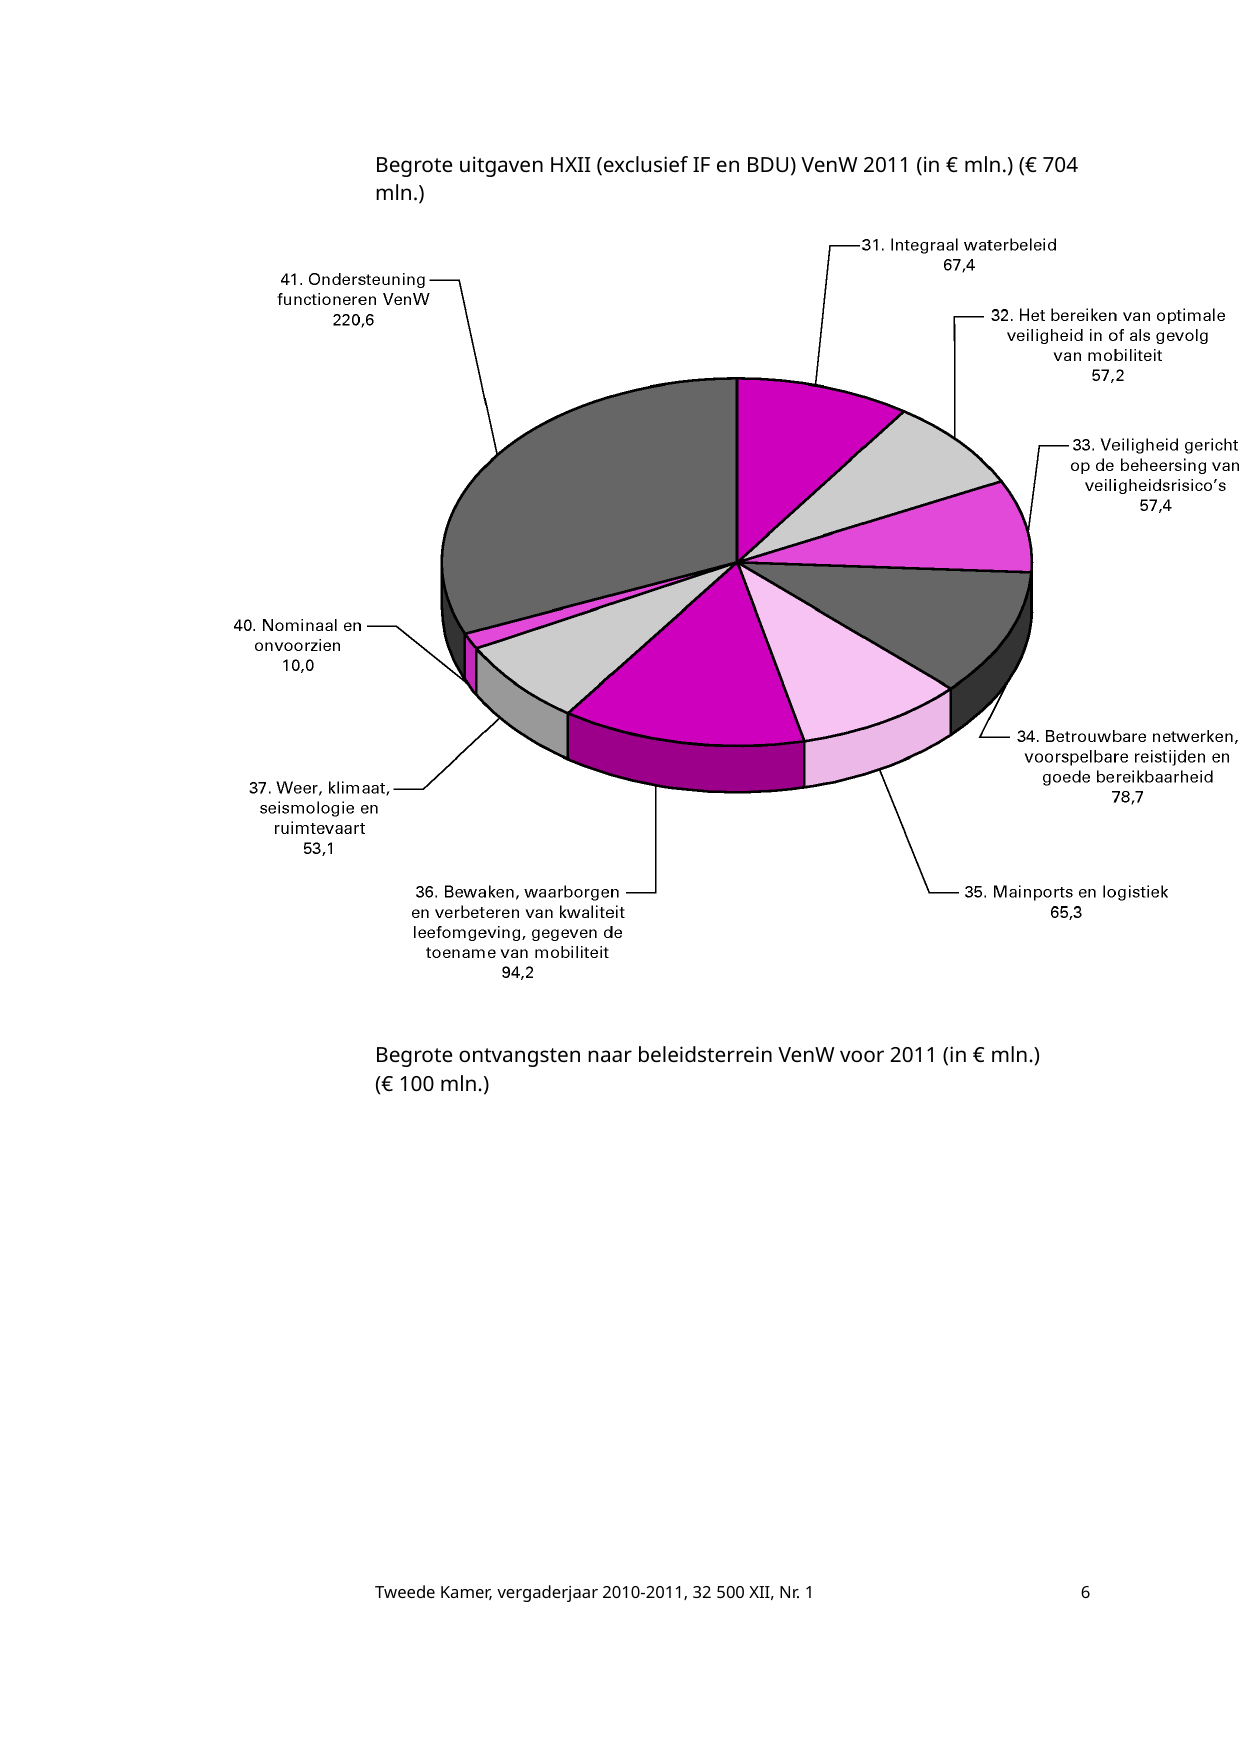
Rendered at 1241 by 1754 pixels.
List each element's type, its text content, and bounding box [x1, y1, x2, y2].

picture [233, 236, 1241, 982]
text Begrote uitgaven HXII (exclusief IF en BDU) VenW 2011 (in € mln.) (€ 704 mln.) [375, 150, 1090, 207]
text Begrote ontvangsten naar beleidsterrein VenW voor 2011 (in € mln.) (€ 100 mln.) [375, 1040, 1090, 1097]
